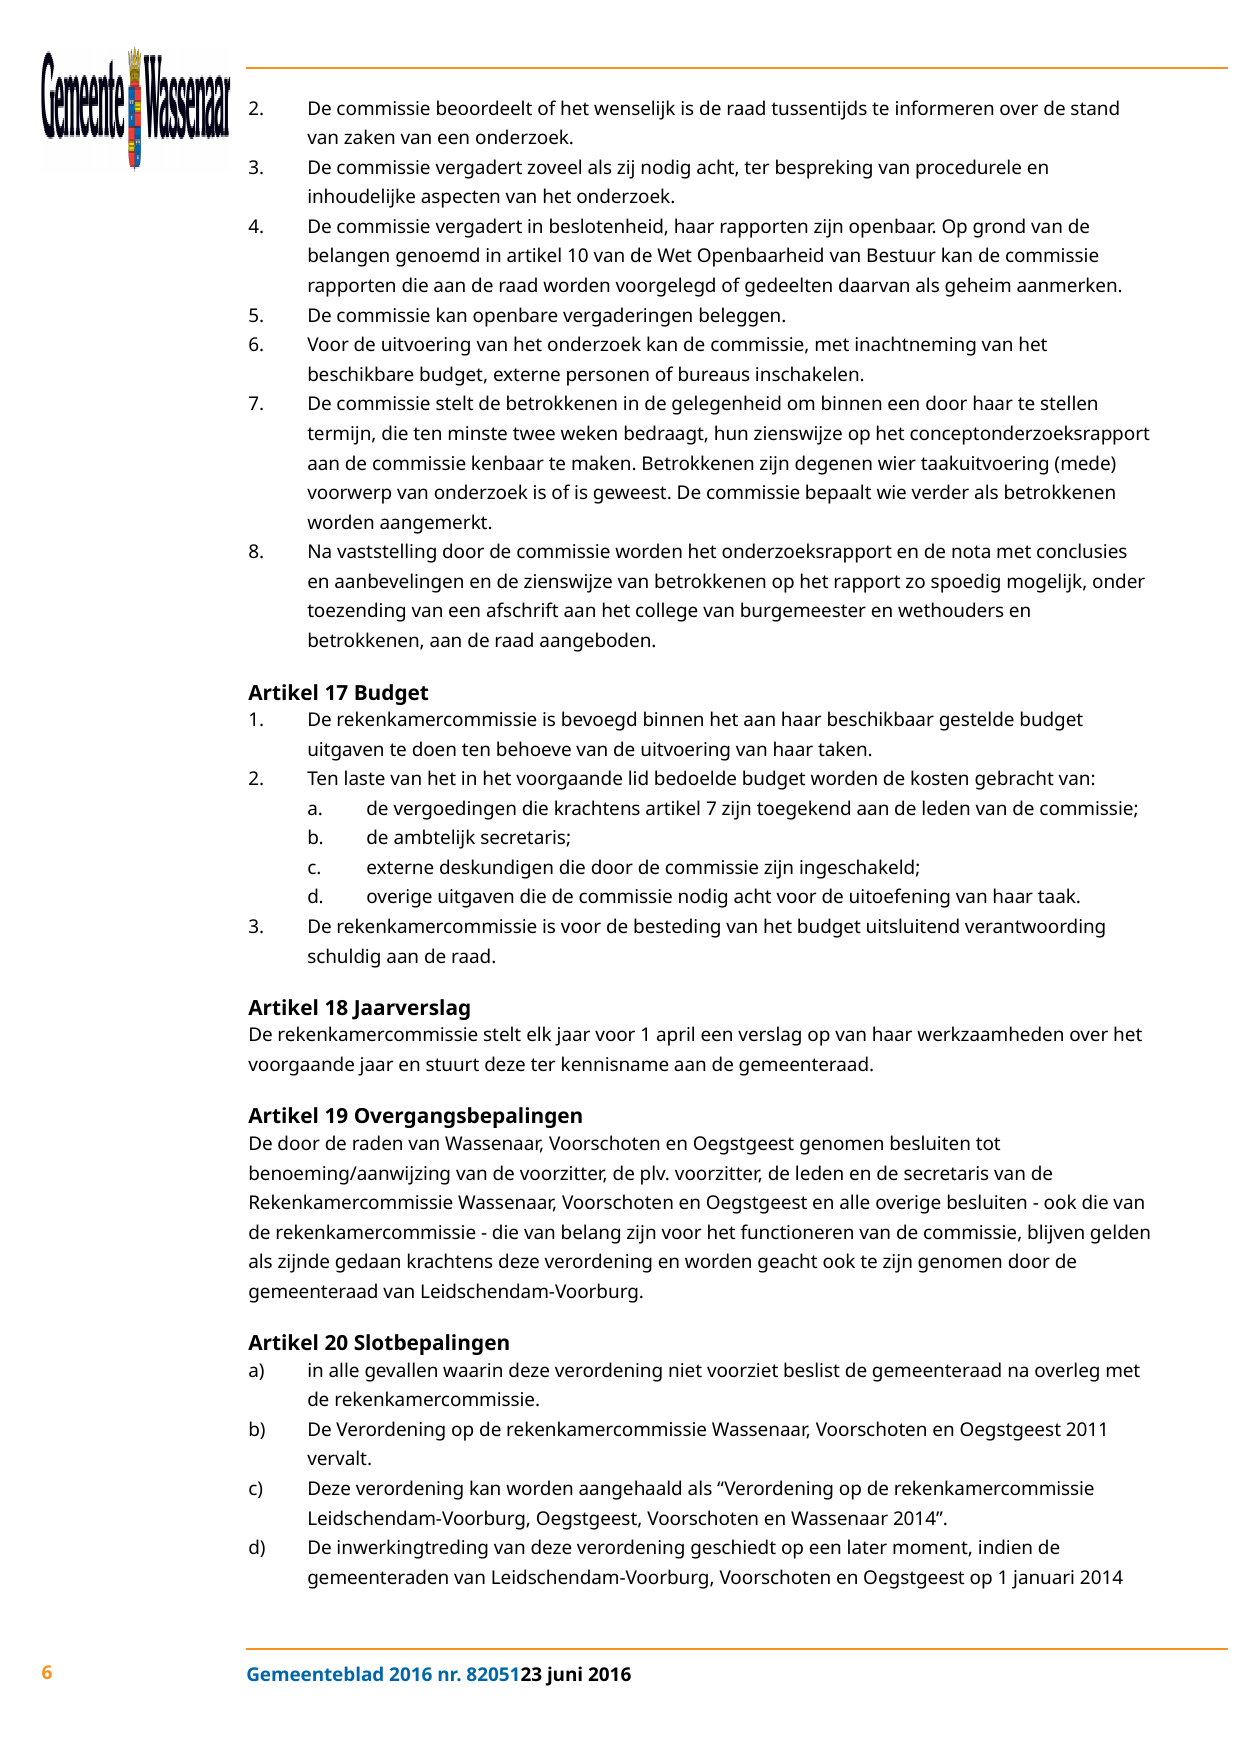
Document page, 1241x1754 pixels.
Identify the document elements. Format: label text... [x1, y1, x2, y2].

text Artikel 19 Overgangsbepalingen [248, 1102, 1152, 1130]
list De commissie kan openbare vergaderingen beleggen. [248, 302, 1152, 328]
text Artikel 17 Budget [248, 678, 1152, 706]
list De commissie beoordeelt of het wenselijk is de raad tussentijds te informeren over de stand van zaken van een onderzoek. [248, 95, 1152, 150]
list Ten laste van het in het voorgaande lid bedoelde budget worden de kosten gebracht van: [248, 765, 1152, 791]
list De commissie vergadert in beslotenheid, haar rapporten zijn openbaar. Op grond van de belangen genoemd in artikel 10 van de Wet Openbaarheid van Bestuur kan de commissie rapporten die aan de raad worden voorgelegd of gedeelten daarvan als geheim aanmerken. [248, 213, 1152, 298]
text Artikel 18 Jaarverslag [248, 993, 1152, 1022]
list De inwerkingtreding van deze verordening geschiedt op een later moment, indien de gemeenteraden van Leidschendam-Voorburg, Voorschoten en Oegstgeest op 1 januari 2014 [248, 1534, 1152, 1590]
list De Verordening op de rekenkamercommissie Wassenaar, Voorschoten en Oegstgeest 2011 vervalt. [248, 1416, 1152, 1471]
list overige uitgaven die de commissie nodig acht voor de uitoefening van haar taak. [307, 884, 1152, 909]
list De rekenkamercommissie is bevoegd binnen het aan haar beschikbaar gestelde budget uitgaven te doen ten behoeve van de uitvoering van haar taken. [248, 706, 1152, 761]
list De commissie vergadert zoveel als zij nodig acht, ter bespreking van procedurele en inhoudelijke aspecten van het onderzoek. [248, 154, 1152, 209]
text De rekenkamercommissie stelt elk jaar voor 1 april een verslag op van haar werkzaamheden over het voorgaande jaar en stuurt deze ter kennisname aan de gemeenteraad. [248, 1022, 1152, 1077]
list externe deskundigen die door de commissie zijn ingeschakeld; [307, 854, 1152, 880]
list de ambtelijk secretaris; [307, 824, 1152, 850]
list de vergoedingen die krachtens artikel 7 zijn toegekend aan de leden van de commissie; [307, 795, 1152, 821]
list Deze verordening kan worden aangehaald als “Verordening op de rekenkamercommissie Leidschendam-Voorburg, Oegstgeest, Voorschoten en Wassenaar 2014”. [248, 1475, 1152, 1531]
picture [41, 47, 231, 172]
list in alle gevallen waarin deze verordening niet voorziet beslist de gemeenteraad na overleg met de rekenkamercommissie. [248, 1357, 1152, 1412]
text De door de raden van Wassenaar, Voorschoten en Oegstgeest genomen besluiten tot benoeming/aanwijzing van de voorzitter, de plv. voorzitter, de leden en de secretaris van de Rekenkamercommissie Wassenaar, Voorschoten en Oegstgeest en alle overige besluiten - ook die van de rekenkamercommissie - die van belang zijn voor het functioneren van de commissie, blijven gelden als zijnde gedaan krachtens deze verordening en worden geacht ook te zijn genomen door de gemeenteraad van Leidschendam-Voorburg. [248, 1130, 1152, 1304]
text Artikel 20 Slotbepalingen [248, 1328, 1152, 1357]
list Voor de uitvoering van het onderzoek kan de commissie, met inachtneming van het beschikbare budget, externe personen of bureaus inschakelen. [248, 331, 1152, 387]
list De commissie stelt de betrokkenen in de gelegenheid om binnen een door haar te stellen termijn, die ten minste twee weken bedraagt, hun zienswijze op het conceptonderzoeksrapport aan de commissie kenbaar te maken. Betrokkenen zijn degenen wier taakuitvoering (mede) voorwerp van onderzoek is of is geweest. De commissie bepaalt wie verder als betrokkenen worden aangemerkt. [248, 391, 1152, 535]
list Na vaststelling door de commissie worden het onderzoeksrapport en de nota met conclusies en aanbevelingen en de zienswijze van betrokkenen op het rapport zo spoedig mogelijk, onder toezending van een afschrift aan het college van burgemeester en wethouders en betrokkenen, aan de raad aangeboden. [248, 538, 1152, 653]
list De rekenkamercommissie is voor de besteding van het budget uitsluitend verantwoording schuldig aan de raad. [248, 913, 1152, 968]
